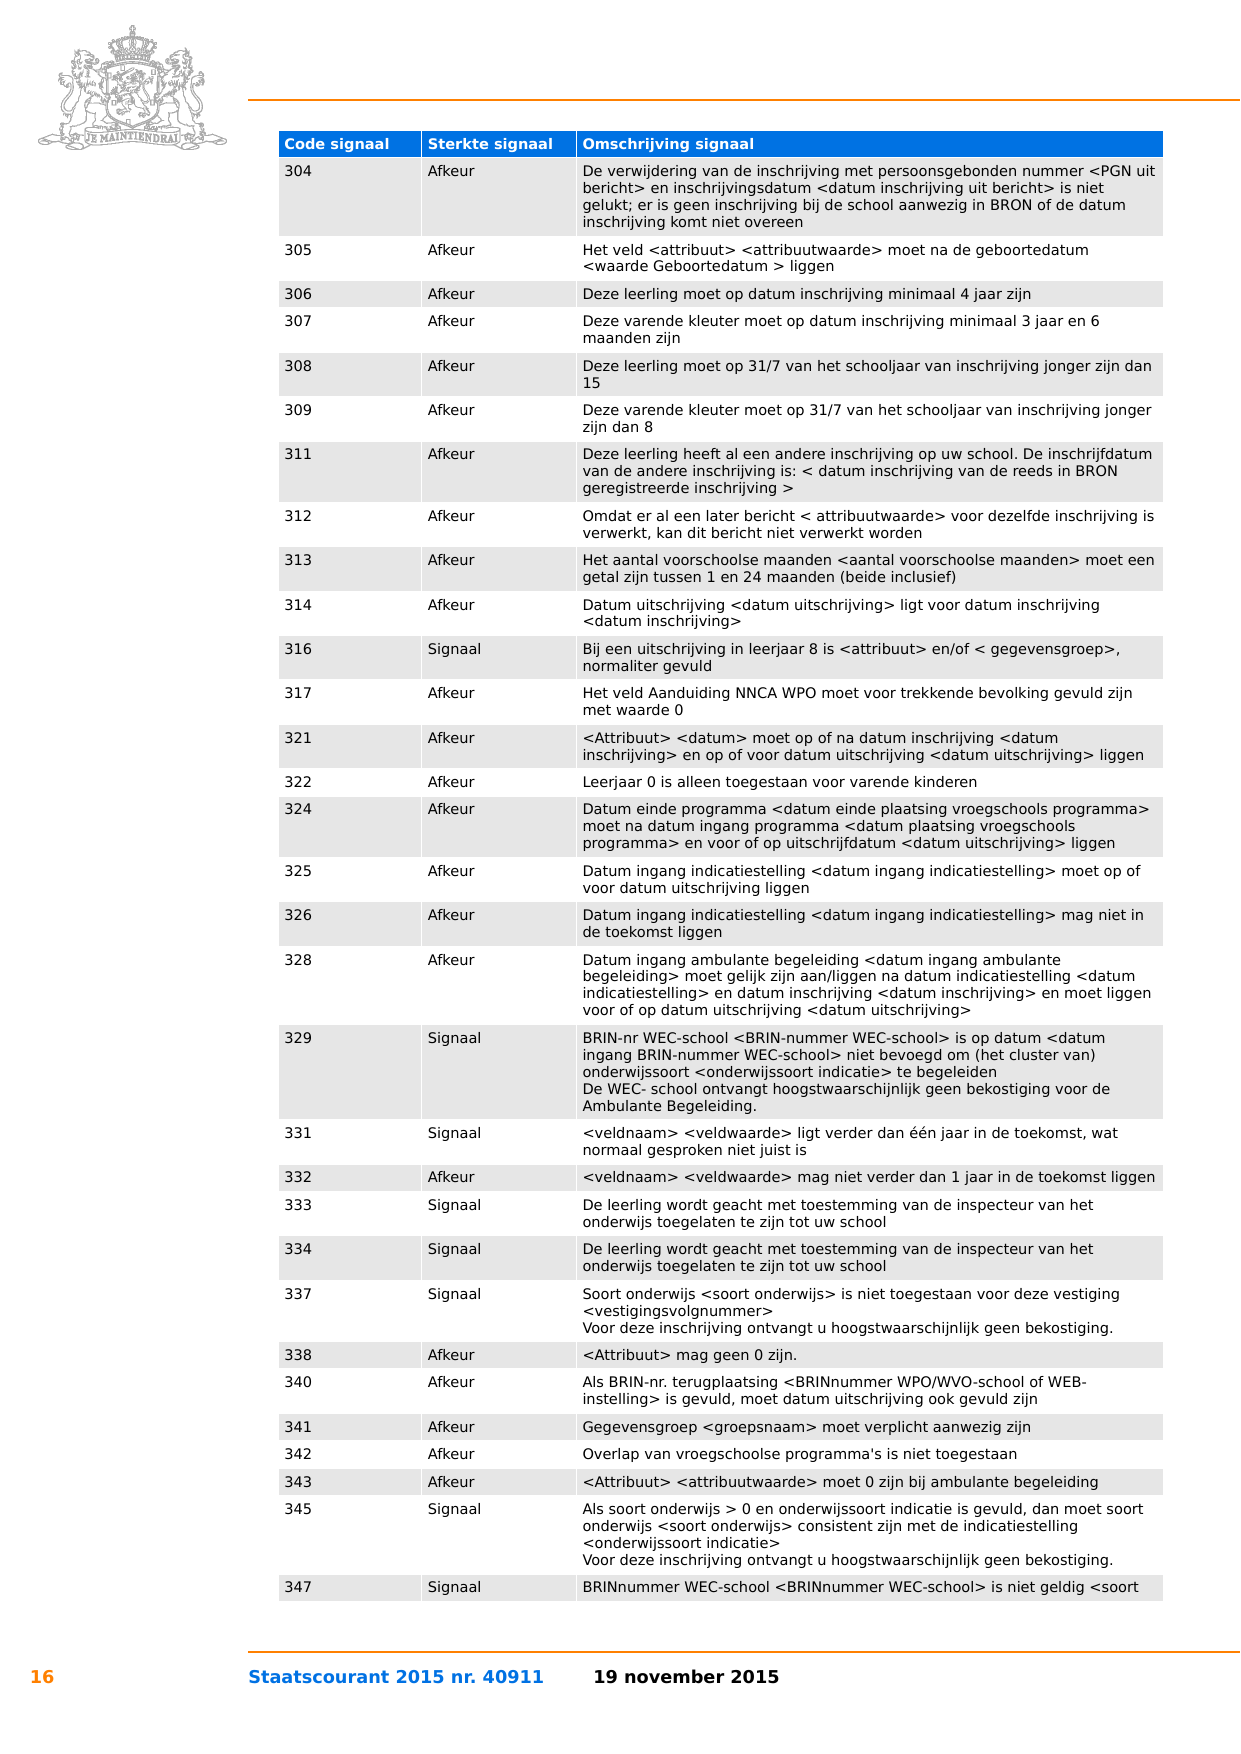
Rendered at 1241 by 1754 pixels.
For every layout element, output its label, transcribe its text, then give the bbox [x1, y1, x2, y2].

table_cell Afkeur [422, 769, 576, 796]
table_cell De leerling wordt geacht met toestemming van de inspecteur van het onderwijs toegelaten te zijn tot uw school [577, 1192, 1163, 1235]
table_cell Afkeur [422, 902, 576, 946]
table_cell 342 [279, 1441, 421, 1468]
table_cell Signaal [422, 636, 576, 679]
table_cell Afkeur [422, 1469, 576, 1495]
table_cell 328 [279, 947, 421, 1024]
table_cell Signaal [422, 1496, 576, 1573]
table_cell Afkeur [422, 680, 576, 724]
table_cell 322 [279, 769, 421, 796]
table_cell Leerjaar 0 is alleen toegestaan voor varende kinderen [577, 769, 1163, 796]
table_header Omschrijving signaal [577, 131, 1163, 157]
table_cell Soort onderwijs <soort onderwijs> is niet toegestaan voor deze vestiging <vestigingsvolgnummer> Voor deze inschrijving ontvangt u hoogstwaarschijnlijk geen bekostiging. [577, 1281, 1163, 1341]
table_cell Afkeur [422, 797, 576, 857]
table_cell 343 [279, 1469, 421, 1495]
table_cell Signaal [422, 1025, 576, 1119]
table_cell Datum ingang ambulante begeleiding <datum ingang ambulante begeleiding> moet gelijk zijn aan/liggen na datum indicatiestelling <datum indicatiestelling> en datum inschrijving <datum inschrijving> en moet liggen voor of op datum uitschrijving <datum uitschrijving> [577, 947, 1163, 1024]
table_cell BRINnummer WEC-school <BRINnummer WEC-school> is niet geldig <soort [577, 1575, 1163, 1601]
table_cell Datum uitschrijving <datum uitschrijving> ligt voor datum inschrijving <datum inschrijving> [577, 592, 1163, 635]
table_cell Afkeur [422, 725, 576, 768]
table_cell Afkeur [422, 309, 576, 352]
table_cell Afkeur [422, 237, 576, 280]
table_header Sterkte signaal [422, 131, 576, 157]
table_cell Het veld Aanduiding NNCA WPO moet voor trekkende bevolking gevuld zijn met waarde 0 [577, 680, 1163, 724]
table_cell BRIN-nr WEC-school <BRIN-nummer WEC-school> is op datum <datum ingang BRIN-nummer WEC-school> niet bevoegd om (het cluster van) onderwijssoort <onderwijssoort indicatie> te begeleiden De WEC- school ontvangt hoogstwaarschijnlijk geen bekostiging voor de Ambulante Begeleiding. [577, 1025, 1163, 1119]
table_cell Signaal [422, 1192, 576, 1235]
table_cell Deze varende kleuter moet op 31/7 van het schooljaar van inschrijving jonger zijn dan 8 [577, 397, 1163, 441]
table_cell Overlap van vroegschoolse programma's is niet toegestaan [577, 1441, 1163, 1468]
table_cell Omdat er al een later bericht < attribuutwaarde> voor dezelfde inschrijving is verwerkt, kan dit bericht niet verwerkt worden [577, 503, 1163, 546]
table_cell <Attribuut> mag geen 0 zijn. [577, 1342, 1163, 1368]
table_cell Afkeur [422, 592, 576, 635]
table_cell 305 [279, 237, 421, 280]
table_cell 314 [279, 592, 421, 635]
table_cell 345 [279, 1496, 421, 1573]
table_cell <veldnaam> <veldwaarde> mag niet verder dan 1 jaar in de toekomst liggen [577, 1165, 1163, 1191]
table_cell Afkeur [422, 1441, 576, 1468]
table_cell 306 [279, 281, 421, 307]
table_cell 311 [279, 442, 421, 502]
table_cell Als soort onderwijs > 0 en onderwijssoort indicatie is gevuld, dan moet soort onderwijs <soort onderwijs> consistent zijn met de indicatiestelling <onderwijssoort indicatie> Voor deze inschrijving ontvangt u hoogstwaarschijnlijk geen bekostiging. [577, 1496, 1163, 1573]
table_cell 329 [279, 1025, 421, 1119]
table_cell Datum ingang indicatiestelling <datum ingang indicatiestelling> moet op of voor datum uitschrijving liggen [577, 858, 1163, 901]
table_cell Signaal [422, 1281, 576, 1341]
table_cell 337 [279, 1281, 421, 1341]
table_cell Deze leerling moet op 31/7 van het schooljaar van inschrijving jonger zijn dan 15 [577, 353, 1163, 396]
table_cell De leerling wordt geacht met toestemming van de inspecteur van het onderwijs toegelaten te zijn tot uw school [577, 1236, 1163, 1280]
picture [38, 25, 227, 150]
table_cell 338 [279, 1342, 421, 1368]
table_cell 333 [279, 1192, 421, 1235]
table_cell Deze leerling moet op datum inschrijving minimaal 4 jaar zijn [577, 281, 1163, 307]
table_cell 325 [279, 858, 421, 901]
table_cell Afkeur [422, 947, 576, 1024]
table_cell <veldnaam> <veldwaarde> ligt verder dan één jaar in de toekomst, wat normaal gesproken niet juist is [577, 1120, 1163, 1164]
table_cell 326 [279, 902, 421, 946]
table_cell Datum einde programma <datum einde plaatsing vroegschools programma> moet na datum ingang programma <datum plaatsing vroegschools programma> en voor of op uitschrijfdatum <datum uitschrijving> liggen [577, 797, 1163, 857]
table_cell 313 [279, 547, 421, 591]
table_cell 347 [279, 1575, 421, 1601]
table_cell Afkeur [422, 858, 576, 901]
table_cell 324 [279, 797, 421, 857]
table_cell 321 [279, 725, 421, 768]
table_cell Het veld <attribuut> <attribuutwaarde> moet na de geboortedatum <waarde Geboortedatum > liggen [577, 237, 1163, 280]
table_cell Afkeur [422, 353, 576, 396]
table_cell Datum ingang indicatiestelling <datum ingang indicatiestelling> mag niet in de toekomst liggen [577, 902, 1163, 946]
table_cell 331 [279, 1120, 421, 1164]
table_cell Afkeur [422, 1414, 576, 1440]
table_cell Gegevensgroep <groepsnaam> moet verplicht aanwezig zijn [577, 1414, 1163, 1440]
table_cell De verwijdering van de inschrijving met persoonsgebonden nummer <PGN uit bericht> en inschrijvingsdatum <datum inschrijving uit bericht> is niet gelukt; er is geen inschrijving bij de school aanwezig in BRON of de datum inschrijving komt niet overeen [577, 158, 1163, 236]
table_cell Afkeur [422, 1165, 576, 1191]
table_header Code signaal [279, 131, 421, 157]
table_cell 340 [279, 1370, 421, 1413]
table_cell Afkeur [422, 1342, 576, 1368]
table_cell Signaal [422, 1236, 576, 1280]
table_cell 332 [279, 1165, 421, 1191]
table_cell Afkeur [422, 397, 576, 441]
table_cell Afkeur [422, 547, 576, 591]
table_cell Afkeur [422, 281, 576, 307]
table_cell Afkeur [422, 1370, 576, 1413]
table_cell Signaal [422, 1120, 576, 1164]
table_cell 304 [279, 158, 421, 236]
table_cell 341 [279, 1414, 421, 1440]
table_cell 334 [279, 1236, 421, 1280]
table_cell 307 [279, 309, 421, 352]
table_cell Als BRIN-nr. terugplaatsing <BRINnummer WPO/WVO-school of WEB-instelling> is gevuld, moet datum uitschrijving ook gevuld zijn [577, 1370, 1163, 1413]
table_cell Signaal [422, 1575, 576, 1601]
table_cell Bij een uitschrijving in leerjaar 8 is <attribuut> en/of < gegevensgroep>, normaliter gevuld [577, 636, 1163, 679]
table_cell 309 [279, 397, 421, 441]
table_cell 317 [279, 680, 421, 724]
table_cell Afkeur [422, 503, 576, 546]
table_cell Het aantal voorschoolse maanden <aantal voorschoolse maanden> moet een getal zijn tussen 1 en 24 maanden (beide inclusief) [577, 547, 1163, 591]
table_cell <Attribuut> <attribuutwaarde> moet 0 zijn bij ambulante begeleiding [577, 1469, 1163, 1495]
table_cell <Attribuut> <datum> moet op of na datum inschrijving <datum inschrijving> en op of voor datum uitschrijving <datum uitschrijving> liggen [577, 725, 1163, 768]
table_cell 312 [279, 503, 421, 546]
table_cell 308 [279, 353, 421, 396]
table_cell Afkeur [422, 158, 576, 236]
table_cell Deze leerling heeft al een andere inschrijving op uw school. De inschrijfdatum van de andere inschrijving is: < datum inschrijving van de reeds in BRON geregistreerde inschrijving > [577, 442, 1163, 502]
table_cell Deze varende kleuter moet op datum inschrijving minimaal 3 jaar en 6 maanden zijn [577, 309, 1163, 352]
table_cell 316 [279, 636, 421, 679]
table_cell Afkeur [422, 442, 576, 502]
